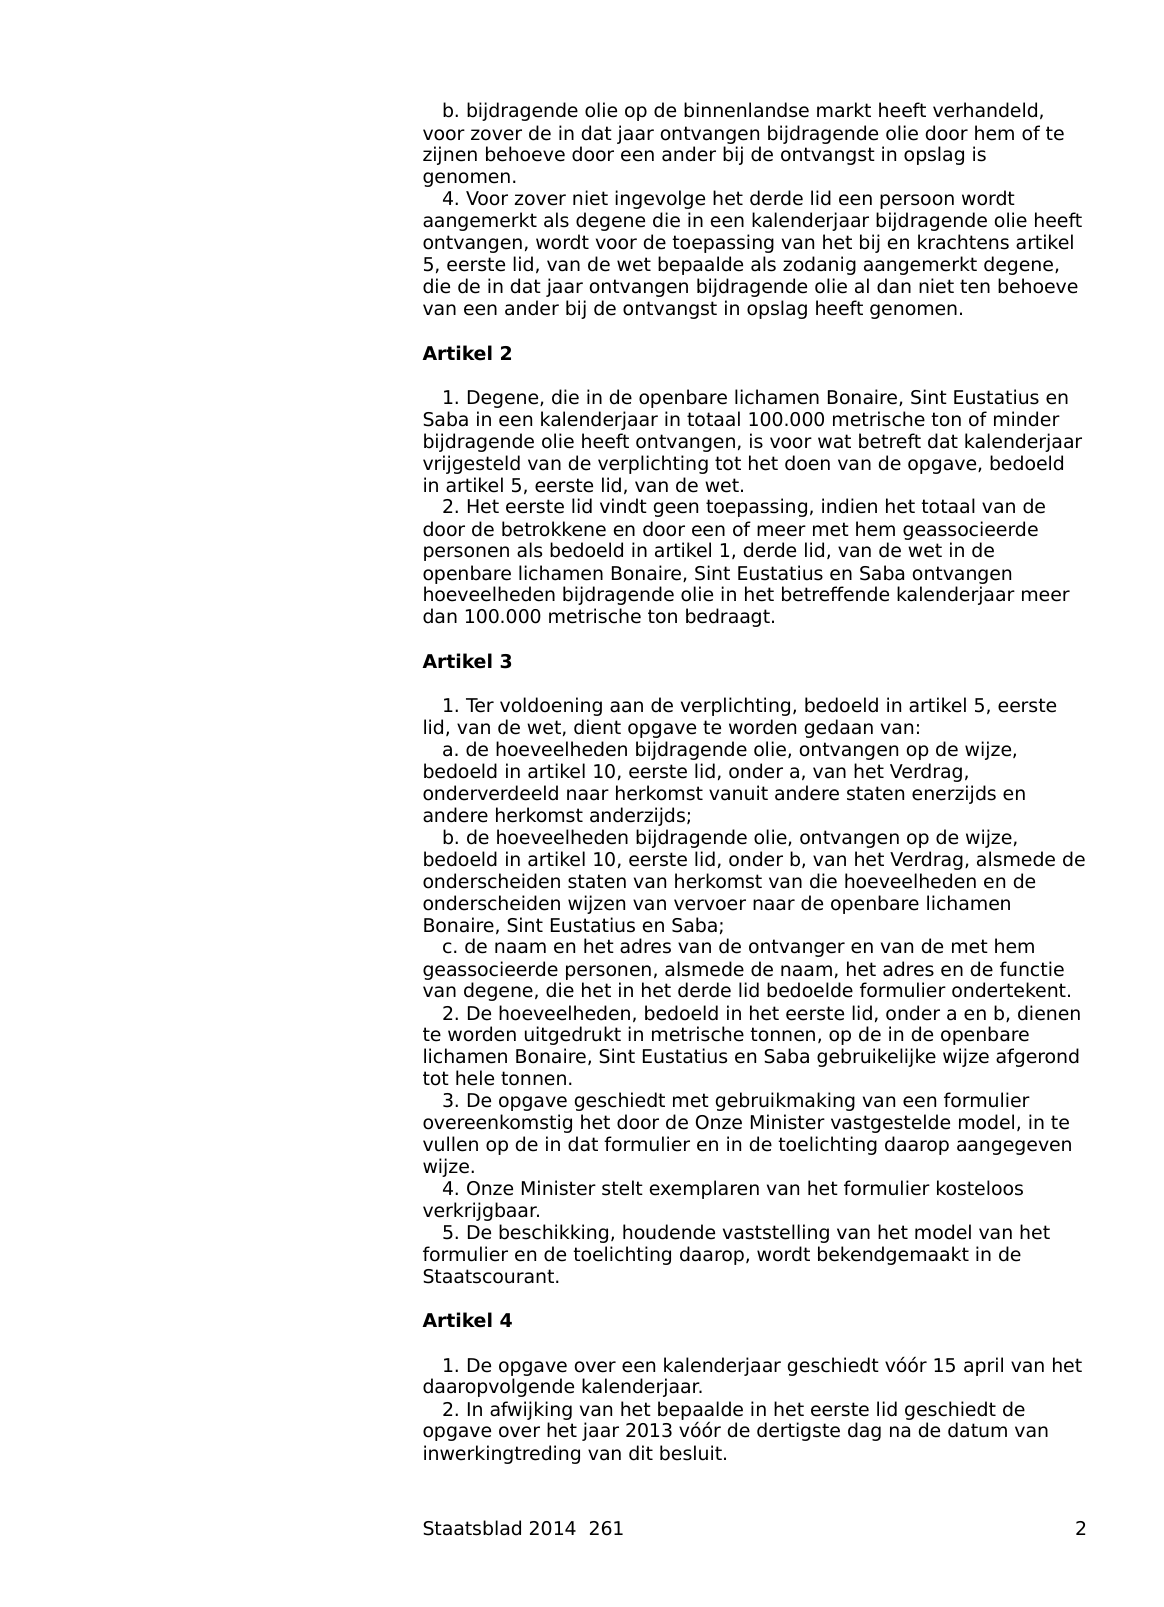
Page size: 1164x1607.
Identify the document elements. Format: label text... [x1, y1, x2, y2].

text 3. De opgave geschiedt met gebruikmaking van een formulier overeenkomstig het door de Onze Minister vastgestelde model, in te vullen op de in dat formulier en in de toelichting daarop aangegeven wijze. [422, 1090, 1087, 1178]
text c. de naam en het adres van de ontvanger en van de met hem geassocieerde personen, alsmede de naam, het adres en de functie van degene, die het in het derde lid bedoelde formulier ondertekent. [422, 936, 1087, 1002]
subtitle Artikel 2 [422, 342, 1087, 364]
text 4. Onze Minister stelt exemplaren van het formulier kosteloos verkrijgbaar. [422, 1178, 1087, 1222]
text 2. Het eerste lid vindt geen toepassing, indien het totaal van de door de betrokkene en door een of meer met hem geassocieerde personen als bedoeld in artikel 1, derde lid, van de wet in de openbare lichamen Bonaire, Sint Eustatius en Saba ontvangen hoeveelheden bijdragende olie in het betreffende kalenderjaar meer dan 100.000 metrische ton bedraagt. [422, 496, 1087, 628]
text 2. In afwijking van het bepaalde in het eerste lid geschiedt de opgave over het jaar 2013 vóór de dertigste dag na de datum van inwerkingtreding van dit besluit. [422, 1398, 1087, 1464]
text 1. Ter voldoening aan de verplichting, bedoeld in artikel 5, eerste lid, van de wet, dient opgave te worden gedaan van: [422, 695, 1087, 739]
subtitle Artikel 4 [422, 1310, 1087, 1332]
text b. de hoeveelheden bijdragende olie, ontvangen op de wijze, bedoeld in artikel 10, eerste lid, onder b, van het Verdrag, alsmede de onderscheiden staten van herkomst van die hoeveelheden en de onderscheiden wijzen van vervoer naar de openbare lichamen Bonaire, Sint Eustatius en Saba; [422, 827, 1087, 936]
text 2. De hoeveelheden, bedoeld in het eerste lid, onder a en b, dienen te worden uitgedrukt in metrische tonnen, op de in de openbare lichamen Bonaire, Sint Eustatius en Saba gebruikelijke wijze afgerond tot hele tonnen. [422, 1002, 1087, 1090]
text a. de hoeveelheden bijdragende olie, ontvangen op de wijze, bedoeld in artikel 10, eerste lid, onder a, van het Verdrag, onderverdeeld naar herkomst vanuit andere staten enerzijds en andere herkomst anderzijds; [422, 739, 1087, 827]
text b. bijdragende olie op de binnenlandse markt heeft verhandeld, voor zover de in dat jaar ontvangen bijdragende olie door hem of te zijnen behoeve door een ander bij de ontvangst in opslag is genomen. [422, 100, 1087, 188]
text 5. De beschikking, houdende vaststelling van het model van het formulier en de toelichting daarop, wordt bekendgemaakt in de Staatscourant. [422, 1222, 1087, 1288]
text 1. De opgave over een kalenderjaar geschiedt vóór 15 april van het daaropvolgende kalenderjaar. [422, 1354, 1087, 1398]
text 1. Degene, die in de openbare lichamen Bonaire, Sint Eustatius en Saba in een kalenderjaar in totaal 100.000 metrische ton of minder bijdragende olie heeft ontvangen, is voor wat betreft dat kalenderjaar vrijgesteld van de verplichting tot het doen van de opgave, bedoeld in artikel 5, eerste lid, van de wet. [422, 387, 1087, 496]
subtitle Artikel 3 [422, 651, 1087, 672]
text 4. Voor zover niet ingevolge het derde lid een persoon wordt aangemerkt als degene die in een kalenderjaar bijdragende olie heeft ontvangen, wordt voor de toepassing van het bij en krachtens artikel 5, eerste lid, van de wet bepaalde als zodanig aangemerkt degene, die de in dat jaar ontvangen bijdragende olie al dan niet ten behoeve van een ander bij de ontvangst in opslag heeft genomen. [422, 188, 1087, 320]
